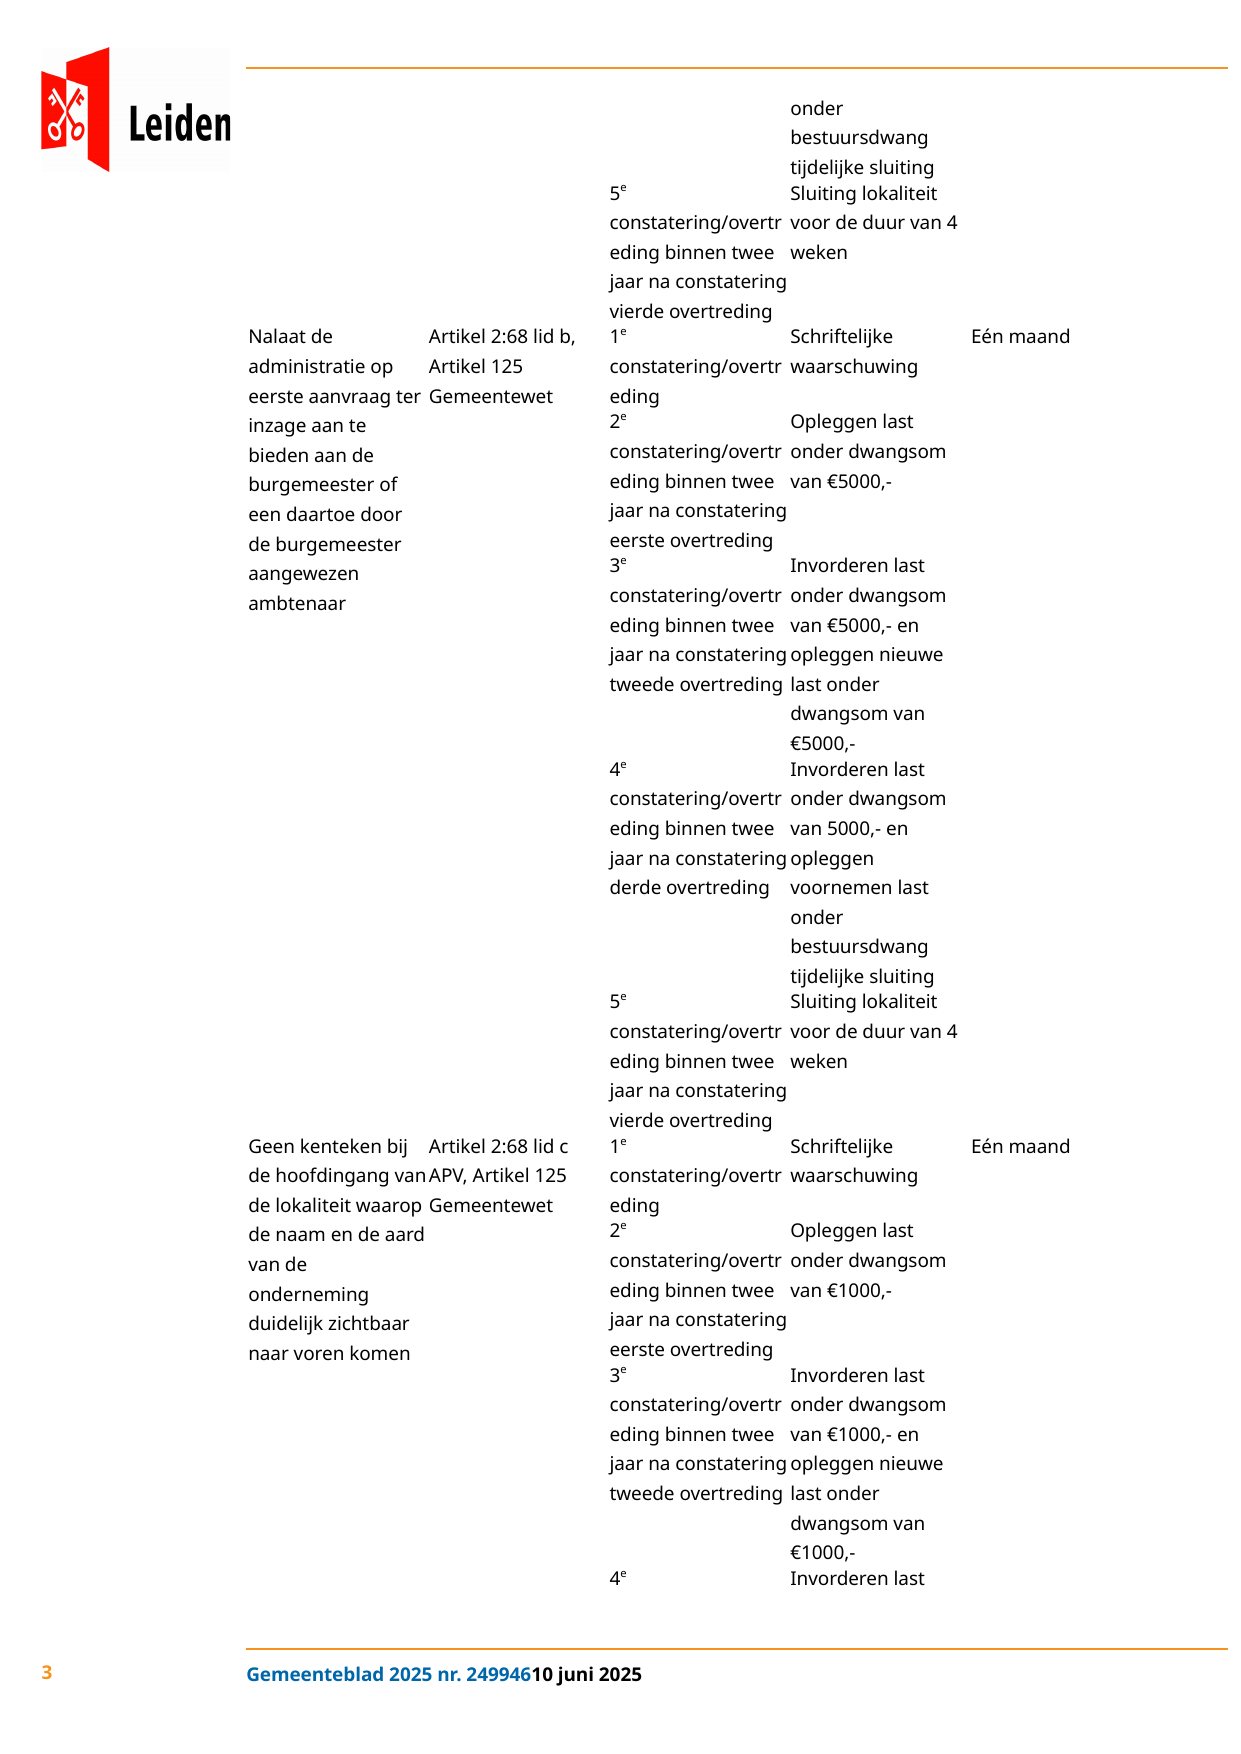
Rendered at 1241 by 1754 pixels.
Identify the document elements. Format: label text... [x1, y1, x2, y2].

table_cell 1e constatering/overtreding [609, 1133, 790, 1218]
table_cell Invorderen last [790, 1565, 971, 1591]
table_cell 3e constatering/overtreding binnen twee jaar na constatering tweede overtreding [609, 1362, 790, 1565]
table_cell [609, 95, 790, 180]
table_cell 2e constatering/overtreding binnen twee jaar na constatering eerste overtreding [609, 1218, 790, 1362]
table_cell 4e [609, 1565, 790, 1591]
table_cell 2e constatering/overtreding binnen twee jaar na constatering eerste overtreding [609, 409, 790, 553]
table_cell Opleggen last onder dwangsom van €5000,- [790, 409, 971, 553]
table_cell Artikel 2:68 lid b, Artikel 125 Gemeentewet [429, 324, 609, 1133]
picture [41, 47, 231, 172]
table_cell Invorderen last onder dwangsom van 5000,- en opleggen voornemen last onder bestuursdwang tijdelijke sluiting [790, 756, 971, 989]
table_cell Invorderen last onder dwangsom van €1000,- en opleggen nieuwe last onder dwangsom van €1000,- [790, 1362, 971, 1565]
table_cell Sluiting lokaliteit voor de duur van 4 weken [790, 180, 971, 324]
table_cell Eén maand [971, 1133, 1152, 1591]
table_cell Opleggen last onder dwangsom van €1000,- [790, 1218, 971, 1362]
table_cell [248, 95, 429, 324]
table_cell 5e constatering/overtreding binnen twee jaar na constatering vierde overtreding [609, 989, 790, 1133]
table_cell Geen kenteken bij de hoofdingang van de lokaliteit waarop de naam en de aard van de onderneming duidelijk zichtbaar naar voren komen [248, 1133, 429, 1591]
table_cell onder bestuursdwang tijdelijke sluiting [790, 95, 971, 180]
table_cell Invorderen last onder dwangsom van €5000,- en opleggen nieuwe last onder dwangsom van €5000,- [790, 553, 971, 756]
table_cell [429, 95, 609, 324]
table_cell Artikel 2:68 lid c APV, Artikel 125 Gemeentewet [429, 1133, 609, 1591]
table_cell Schriftelijke waarschuwing [790, 1133, 971, 1218]
table_cell Sluiting lokaliteit voor de duur van 4 weken [790, 989, 971, 1133]
table_cell Nalaat de administratie op eerste aanvraag ter inzage aan te bieden aan de burgemeester of een daartoe door de burgemeester aangewezen ambtenaar [248, 324, 429, 1133]
table_cell 1e constatering/overtreding [609, 324, 790, 409]
table_cell 5e constatering/overtreding binnen twee jaar na constatering vierde overtreding [609, 180, 790, 324]
table_cell Schriftelijke waarschuwing [790, 324, 971, 409]
table_cell [971, 95, 1152, 324]
table_cell 3e constatering/overtreding binnen twee jaar na constatering tweede overtreding [609, 553, 790, 756]
table_cell 4e constatering/overtreding binnen twee jaar na constatering derde overtreding [609, 756, 790, 989]
table_cell Eén maand [971, 324, 1152, 1133]
